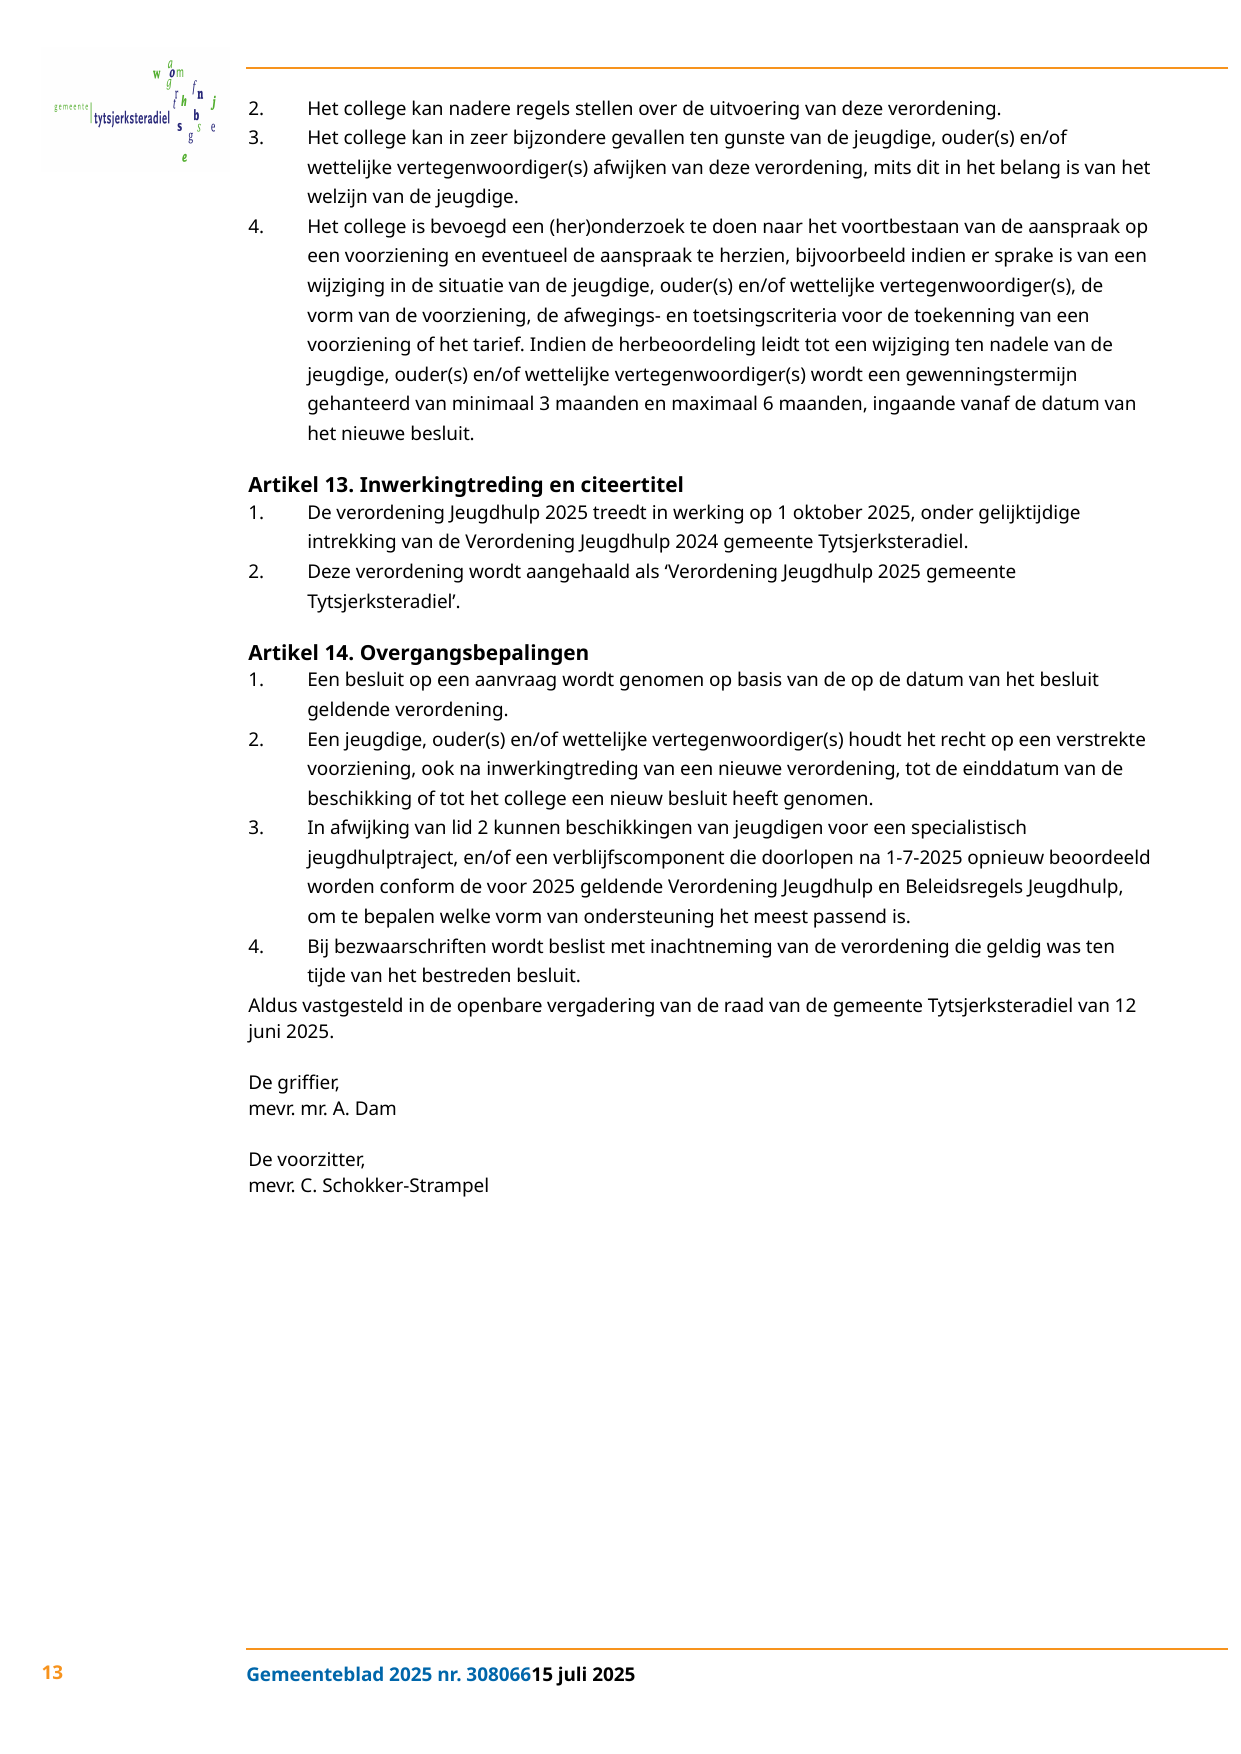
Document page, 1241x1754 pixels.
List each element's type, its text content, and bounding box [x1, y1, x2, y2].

list Het college kan nadere regels stellen over de uitvoering van deze verordening. [248, 95, 1152, 121]
list In afwijking van lid 2 kunnen beschikkingen van jeugdigen voor een specialistisch jeugdhulptraject, en/of een verblijfscomponent die doorlopen na 1-7-2025 opnieuw beoordeeld worden conform de voor 2025 geldende Verordening Jeugdhulp en Beleidsregels Jeugdhulp, om te bepalen welke vorm van ondersteuning het meest passend is. [248, 814, 1152, 929]
list Het college kan in zeer bijzondere gevallen ten gunste van de jeugdige, ouder(s) en/of wettelijke vertegenwoordiger(s) afwijken van deze verordening, mits dit in het belang is van het welzijn van de jeugdige. [248, 124, 1152, 209]
list Bij bezwaarschriften wordt beslist met inachtneming van de verordening die geldig was ten tijde van het bestreden besluit. [248, 933, 1152, 988]
text Artikel 14. Overgangsbepalingen [248, 638, 1152, 667]
text Artikel 13. Inwerkingtreding en citeertitel [248, 471, 1152, 499]
text mevr. C. Schokker-Strampel [248, 1172, 1152, 1198]
text mevr. mr. A. Dam [248, 1095, 1152, 1121]
text De voorzitter, [248, 1146, 1152, 1172]
text Aldus vastgesteld in de openbare vergadering van de raad van de gemeente Tytsjerksteradiel van 12 juni 2025. [248, 992, 1152, 1043]
text De griffier, [248, 1069, 1152, 1095]
list Een besluit op een aanvraag wordt genomen op basis van de op de datum van het besluit geldende verordening. [248, 667, 1152, 722]
list Deze verordening wordt aangehaald als ‘Verordening Jeugdhulp 2025 gemeente Tytsjerksteradiel’. [248, 558, 1152, 613]
list Het college is bevoegd een (her)onderzoek te doen naar het voortbestaan van de aanspraak op een voorziening en eventueel de aanspraak te herzien, bijvoorbeeld indien er sprake is van een wijziging in de situatie van de jeugdige, ouder(s) en/of wettelijke vertegenwoordiger(s), de vorm van de voorziening, de afwegings- en toetsingscriteria voor de toekenning van een voorziening of het tarief. Indien de herbeoordeling leidt tot een wijziging ten nadele van de jeugdige, ouder(s) en/of wettelijke vertegenwoordiger(s) wordt een gewenningstermijn gehanteerd van minimaal 3 maanden en maximaal 6 maanden, ingaande vanaf de datum van het nieuwe besluit. [248, 213, 1152, 446]
picture [41, 47, 231, 172]
list De verordening Jeugdhulp 2025 treedt in werking op 1 oktober 2025, onder gelijktijdige intrekking van de Verordening Jeugdhulp 2024 gemeente Tytsjerksteradiel. [248, 499, 1152, 554]
list Een jeugdige, ouder(s) en/of wettelijke vertegenwoordiger(s) houdt het recht op een verstrekte voorziening, ook na inwerkingtreding van een nieuwe verordening, tot de einddatum van de beschikking of tot het college een nieuw besluit heeft genomen. [248, 726, 1152, 811]
